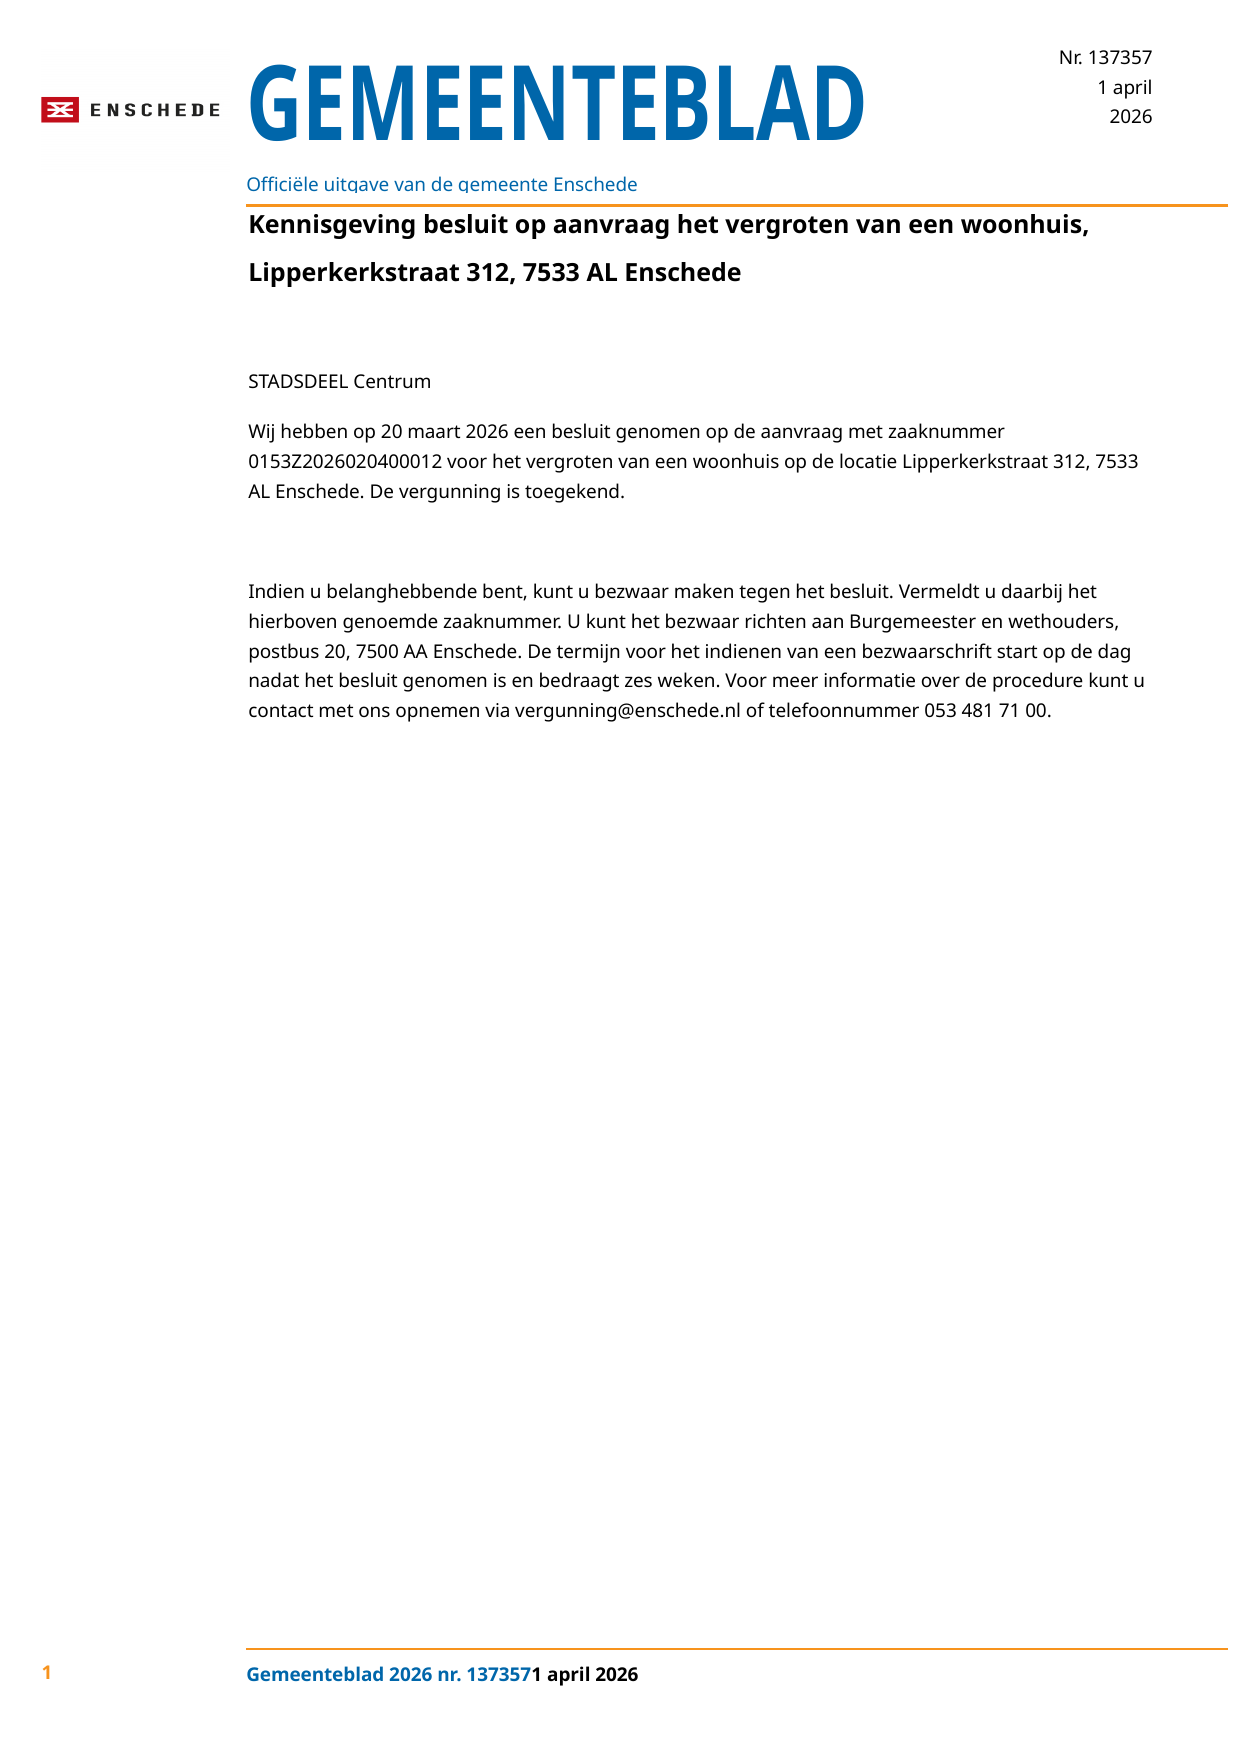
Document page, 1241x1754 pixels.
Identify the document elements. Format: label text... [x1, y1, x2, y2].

text Indien u belanghebbende bent, kunt u bezwaar maken tegen het besluit. Vermeldt u daarbij het hierboven genoemde zaaknummer. U kunt het bezwaar richten aan Burgemeester en wethouders, postbus 20, 7500 AA Enschede. De termijn voor het indienen van een bezwaarschrift start op de dag nadat het besluit genomen is en bedraagt zes weken. Voor meer informatie over de procedure kunt u contact met ons opnemen via vergunning@enschede.nl of telefoonnummer 053 481 71 00. [248, 579, 1152, 723]
text Kennisgeving besluit op aanvraag het vergroten van een woonhuis, Lipperkerkstraat 312, 7533 AL Enschede [248, 207, 1152, 288]
text STADSDEEL Centrum [248, 368, 1152, 394]
text Wij hebben op 20 maart 2026 een besluit genomen op de aanvraag met zaaknummer 0153Z2026020400012 voor het vergroten van een woonhuis op de locatie Lipperkerkstraat 312, 7533 AL Enschede. De vergunning is toegekend. [248, 419, 1152, 504]
picture [41, 47, 231, 172]
